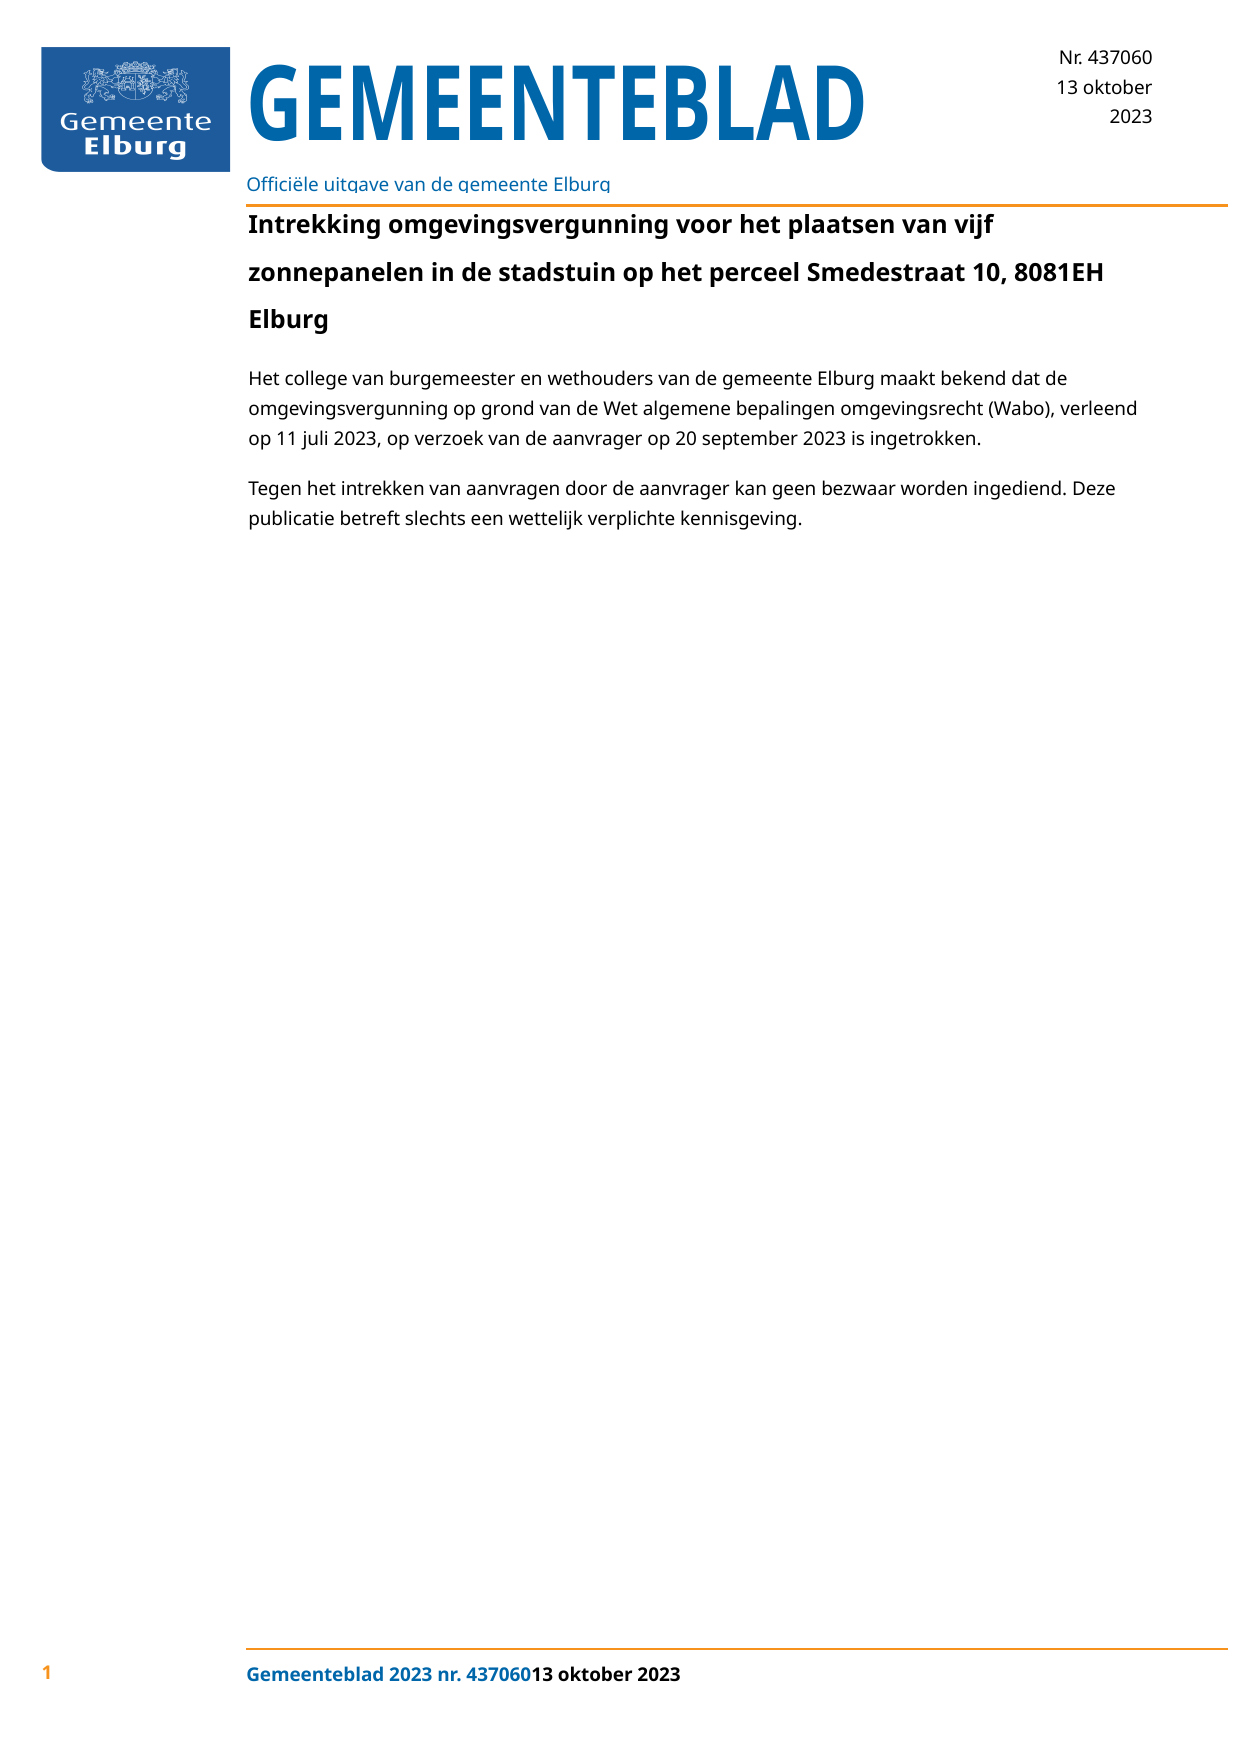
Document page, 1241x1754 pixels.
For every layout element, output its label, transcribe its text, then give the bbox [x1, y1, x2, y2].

text Het college van burgemeester en wethouders van de gemeente Elburg maakt bekend dat de omgevingsvergunning op grond van de Wet algemene bepalingen omgevingsrecht (Wabo), verleend op 11 juli 2023, op verzoek van de aanvrager op 20 september 2023 is ingetrokken. [248, 366, 1152, 450]
text Intrekking omgevingsvergunning voor het plaatsen van vijf zonnepanelen in de stadstuin op het perceel Smedestraat 10, 8081EH Elburg [248, 207, 1152, 336]
picture [41, 47, 231, 172]
text Tegen het intrekken van aanvragen door de aanvrager kan geen bezwaar worden ingediend. Deze publicatie betreft slechts een wettelijk verplichte kennisgeving. [248, 475, 1152, 530]
